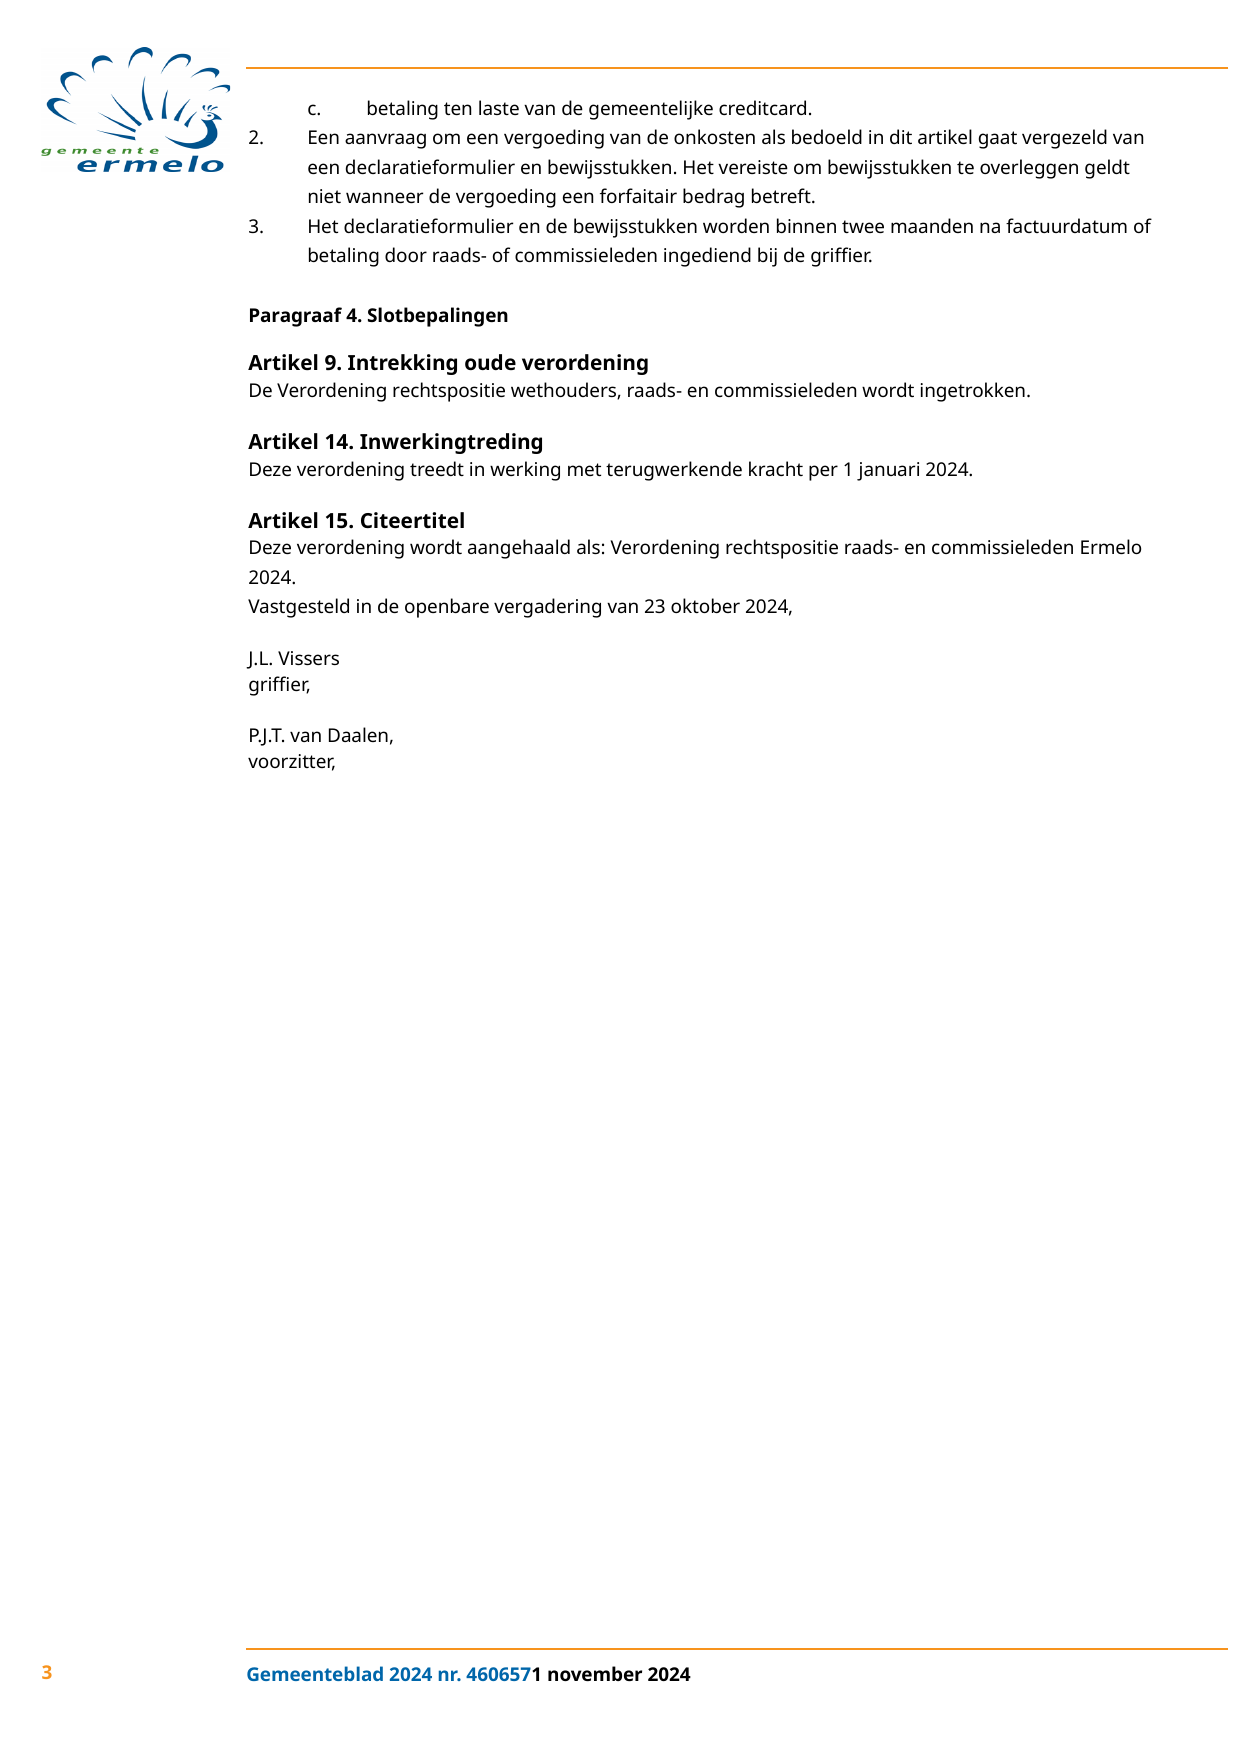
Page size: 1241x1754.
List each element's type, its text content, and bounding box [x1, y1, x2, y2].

text De Verordening rechtspositie wethouders, raads- en commissieleden wordt ingetrokken. [248, 377, 1152, 403]
list Een aanvraag om een vergoeding van de onkosten als bedoeld in dit artikel gaat vergezeld van een declaratieformulier en bewijsstukken. Het vereiste om bewijsstukken te overleggen geldt niet wanneer de vergoeding een forfaitair bedrag betreft. [248, 124, 1152, 209]
text Artikel 9. Intrekking oude verordening [248, 348, 1152, 377]
text Paragraaf 4. Slotbepalingen [248, 302, 1152, 328]
text voorzitter, [248, 748, 1152, 774]
text Deze verordening treedt in werking met terugwerkende kracht per 1 januari 2024. [248, 456, 1152, 481]
text Deze verordening wordt aangehaald als: Verordening rechtspositie raads- en commissieleden Ermelo 2024. [248, 534, 1152, 590]
text Artikel 15. Citeertitel [248, 506, 1152, 534]
text Artikel 14. Inwerkingtreding [248, 427, 1152, 456]
text griffier, [248, 671, 1152, 697]
picture [41, 47, 231, 172]
text J.L. Vissers [248, 645, 1152, 671]
text P.J.T. van Daalen, [248, 722, 1152, 748]
list betaling ten laste van de gemeentelijke creditcard. [307, 95, 1152, 121]
text Vastgesteld in de openbare vergadering van 23 oktober 2024, [248, 594, 1152, 619]
list Het declaratieformulier en de bewijsstukken worden binnen twee maanden na factuurdatum of betaling door raads- of commissieleden ingediend bij de griffier. [248, 213, 1152, 268]
